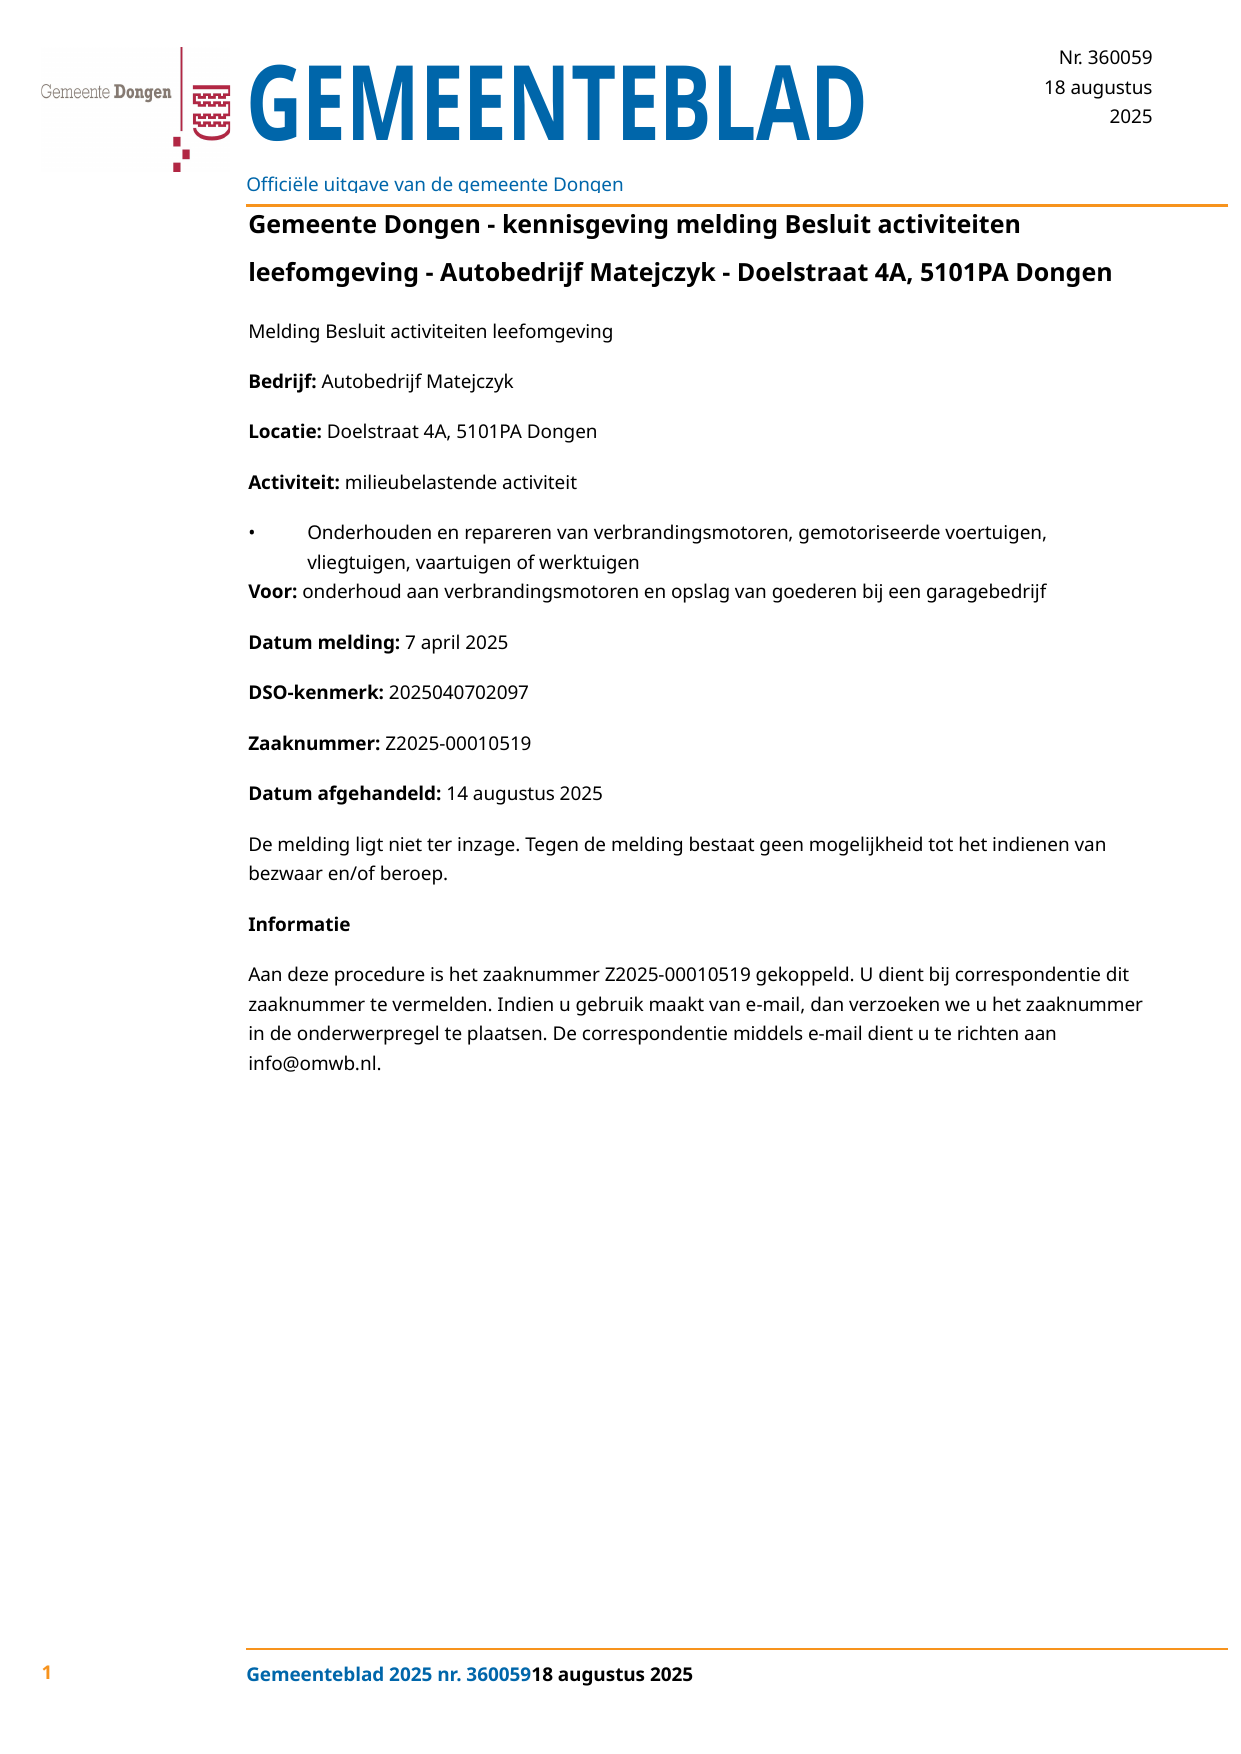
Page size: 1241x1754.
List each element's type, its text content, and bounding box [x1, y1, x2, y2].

text Activiteit: milieubelastende activiteit [248, 469, 1152, 495]
text Gemeente Dongen - kennisgeving melding Besluit activiteiten leefomgeving - Autobedrijf Matejczyk - Doelstraat 4A, 5101PA Dongen [248, 207, 1152, 288]
text Aan deze procedure is het zaaknummer Z2025-00010519 gekoppeld. U dient bij correspondentie dit zaaknummer te vermelden. Indien u gebruik maakt van e-mail, dan verzoeken we u het zaaknummer in de onderwerpregel te plaatsen. De correspondentie middels e-mail dient u te richten aan info@omwb.nl. [248, 961, 1152, 1076]
text Melding Besluit activiteiten leefomgeving [248, 318, 1152, 344]
text De melding ligt niet ter inzage. Tegen de melding bestaat geen mogelijkheid tot het indienen van bezwaar en/of beroep. [248, 831, 1152, 886]
text Voor: onderhoud aan verbrandingsmotoren en opslag van goederen bij een garagebedrijf [248, 579, 1152, 604]
text Locatie: Doelstraat 4A, 5101PA Dongen [248, 419, 1152, 444]
list Onderhouden en repareren van verbrandingsmotoren, gemotoriseerde voertuigen, vliegtuigen, vaartuigen of werktuigen [248, 519, 1152, 575]
picture [41, 47, 231, 172]
text Zaaknummer: Z2025-00010519 [248, 730, 1152, 756]
text Datum afgehandeld: 14 augustus 2025 [248, 780, 1152, 806]
text Datum melding: 7 april 2025 [248, 629, 1152, 655]
text Informatie [248, 911, 1152, 937]
text Bedrijf: Autobedrijf Matejczyk [248, 368, 1152, 394]
text DSO-kenmerk: 2025040702097 [248, 679, 1152, 705]
